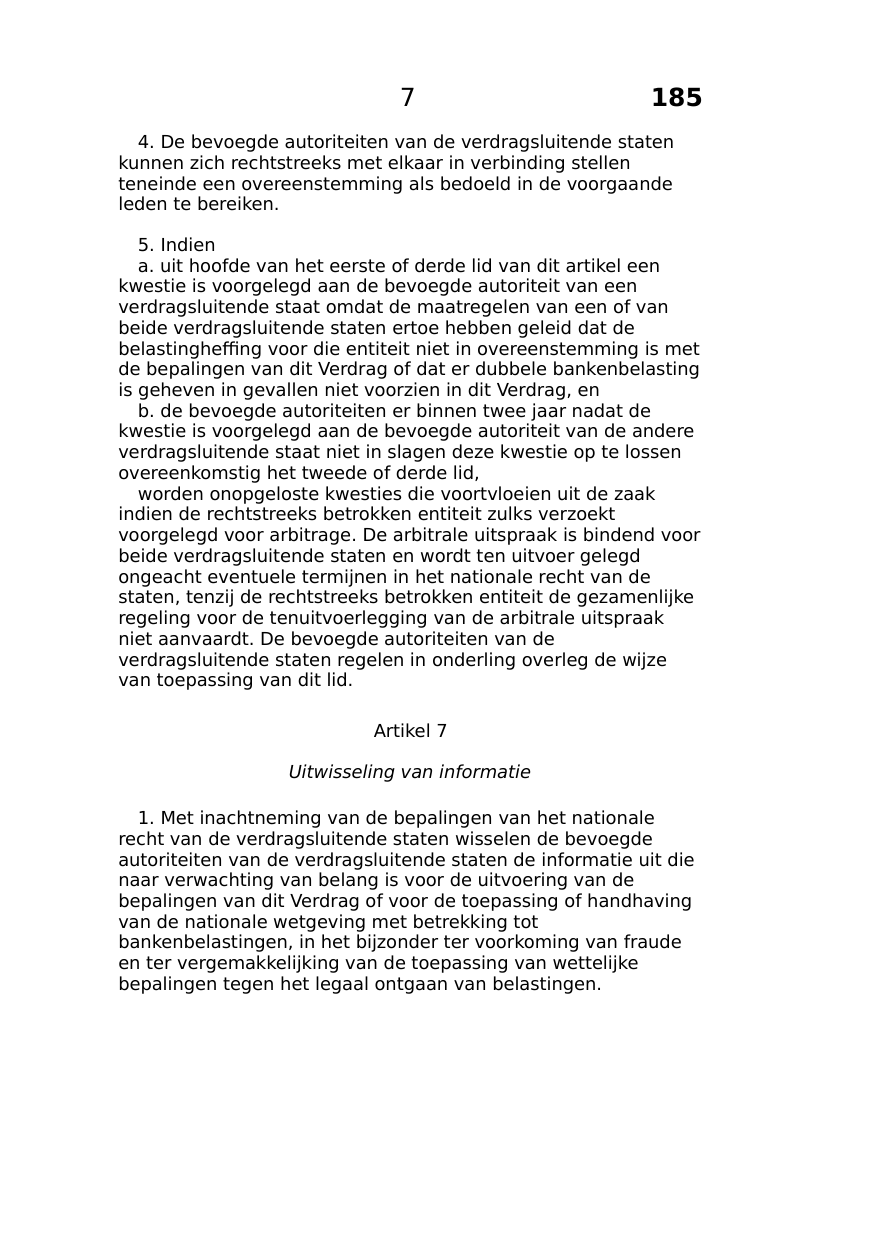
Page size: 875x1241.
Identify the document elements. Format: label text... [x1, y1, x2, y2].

text 5. Indien [118, 235, 703, 256]
text worden onopgeloste kwesties die voortvloeien uit de zaak indien de rechtstreeks betrokken entiteit zulks verzoekt voorgelegd voor arbitrage. De arbitrale uitspraak is bindend voor beide verdragsluitende staten en wordt ten uitvoer gelegd ongeacht eventuele termijnen in het nationale recht van de staten, tenzij de rechtstreeks betrokken entiteit de gezamenlijke regeling voor de tenuitvoerlegging van de arbitrale uitspraak niet aanvaardt. De bevoegde autoriteiten van de verdragsluitende staten regelen in onderling overleg de wijze van toepassing van dit lid. [118, 483, 703, 691]
subtitle Artikel 7 Uitwisseling van informatie [118, 721, 703, 783]
text a. uit hoofde van het eerste of derde lid van dit artikel een kwestie is voorgelegd aan de bevoegde autoriteit van een verdragsluitende staat omdat de maatregelen van een of van beide verdragsluitende staten ertoe hebben geleid dat de belastingheffing voor die entiteit niet in overeenstemming is met de bepalingen van dit Verdrag of dat er dubbele bankenbelasting is geheven in gevallen niet voorzien in dit Verdrag, en [118, 256, 703, 401]
text b. de bevoegde autoriteiten er binnen twee jaar nadat de kwestie is voorgelegd aan de bevoegde autoriteit van de andere verdragsluitende staat niet in slagen deze kwestie op te lossen overeenkomstig het tweede of derde lid, [118, 401, 703, 483]
text 1. Met inachtneming van de bepalingen van het nationale recht van de verdragsluitende staten wisselen de bevoegde autoriteiten van de verdragsluitende staten de informatie uit die naar verwachting van belang is voor de uitvoering van de bepalingen van dit Verdrag of voor de toepassing of handhaving van de nationale wetgeving met betrekking tot bankenbelastingen, in het bijzonder ter voorkoming van fraude en ter vergemakkelijking van de toepassing van wettelijke bepalingen tegen het legaal ontgaan van belastingen. [118, 808, 703, 994]
text 4. De bevoegde autoriteiten van de verdragsluitende staten kunnen zich rechtstreeks met elkaar in verbinding stellen teneinde een overeenstemming als bedoeld in de voorgaande leden te bereiken. [118, 132, 703, 215]
